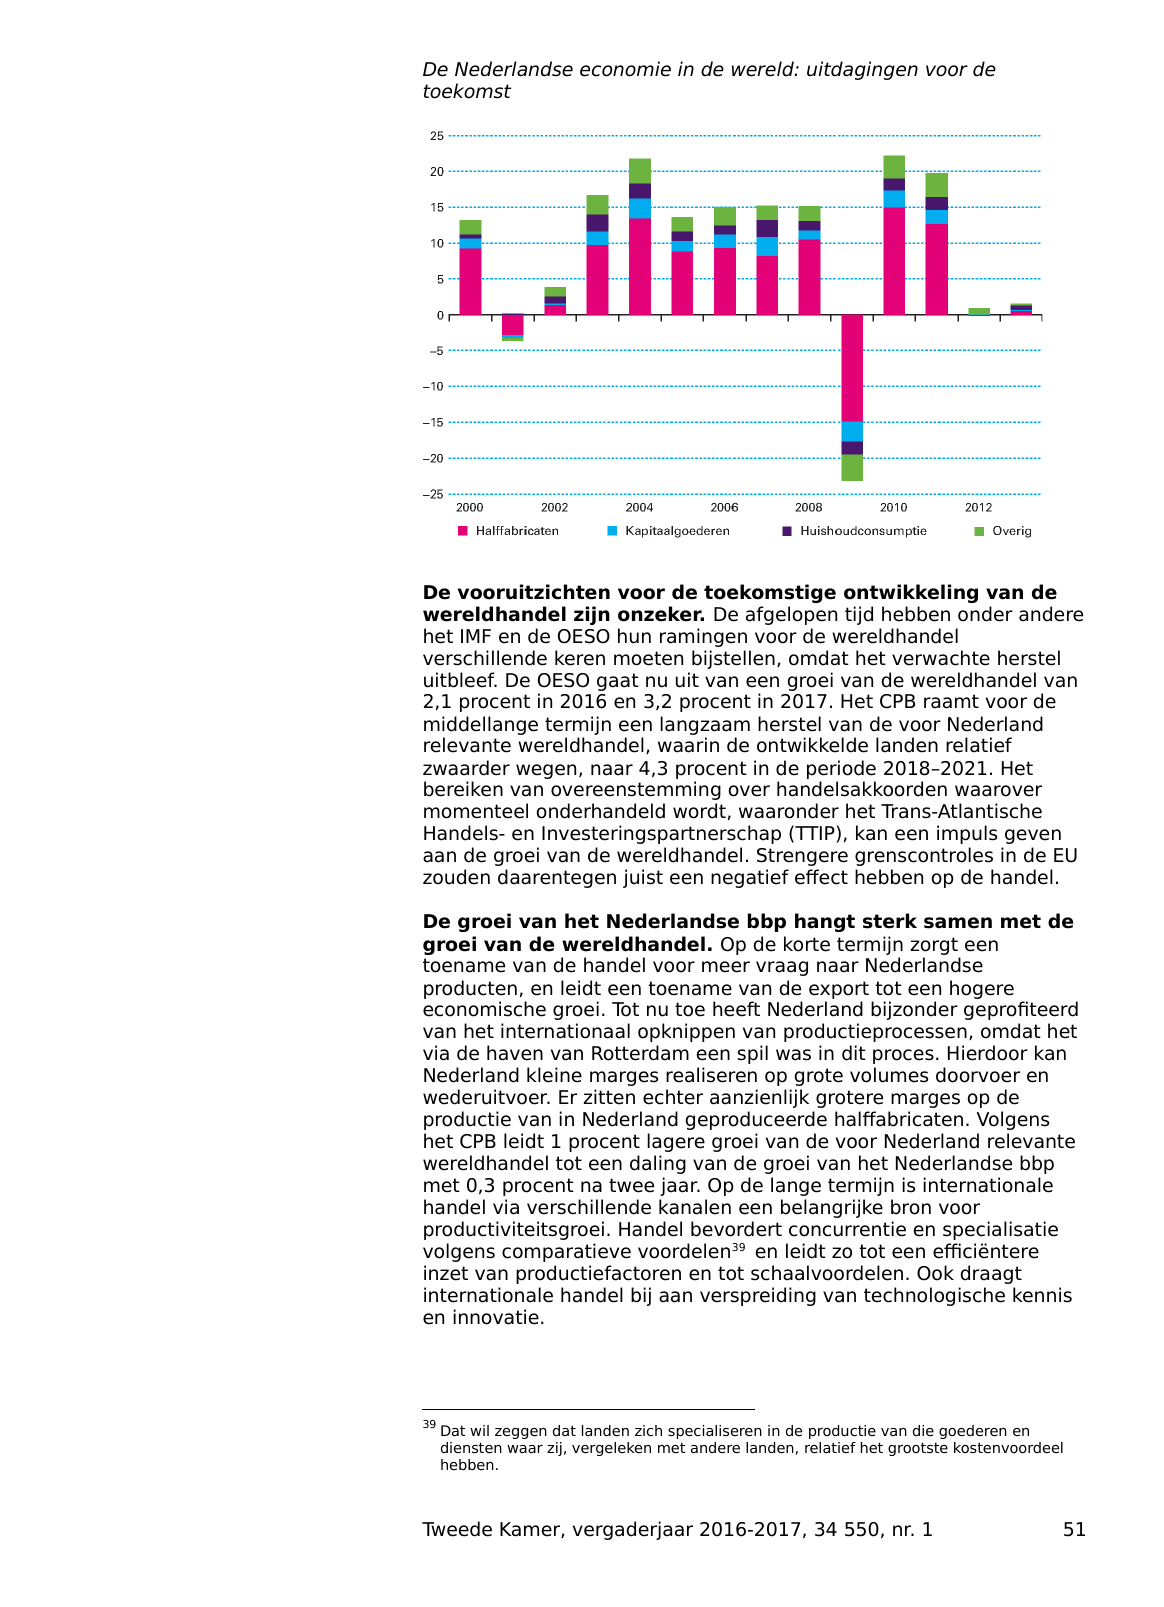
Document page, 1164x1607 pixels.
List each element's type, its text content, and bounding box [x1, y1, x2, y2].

text De vooruitzichten voor de toekomstige ontwikkeling van de wereldhandel zijn onzeker. De afgelopen tijd hebben onder andere het IMF en de OESO hun ramingen voor de wereldhandel verschillende keren moeten bijstellen, omdat het verwachte herstel uitbleef. De OESO gaat nu uit van een groei van de wereldhandel van 2,1 procent in 2016 en 3,2 procent in 2017. Het CPB raamt voor de middellange termijn een langzaam herstel van de voor Nederland relevante wereldhandel, waarin de ontwikkelde landen relatief zwaarder wegen, naar 4,3 procent in de periode 2018–2021. Het bereiken van overeenstemming over handelsakkoorden waarover momenteel onderhandeld wordt, waaronder het Trans-Atlantische Handels- en Investeringspartnerschap (TTIP), kan een impuls geven aan de groei van de wereldhandel. Strengere grenscontroles in de EU zouden daarentegen juist een negatief effect hebben op de handel. [422, 582, 1087, 889]
text De groei van het Nederlandse bbp hangt sterk samen met de groei van de wereldhandel. Op de korte termijn zorgt een toename van de handel voor meer vraag naar Nederlandse producten, en leidt een toename van de export tot een hogere economische groei. Tot nu toe heeft Nederland bijzonder geprofiteerd van het internationaal opknippen van productieprocessen, omdat het via de haven van Rotterdam een spil was in dit proces. Hierdoor kan Nederland kleine marges realiseren op grote volumes doorvoer en wederuitvoer. Er zitten echter aanzienlijk grotere marges op de productie van in Nederland geproduceerde halffabricaten. Volgens het CPB leidt 1 procent lagere groei van de voor Nederland relevante wereldhandel tot een daling van de groei van het Nederlandse bbp met 0,3 procent na twee jaar. Op de lange termijn is internationale handel via verschillende kanalen een belangrijke bron voor productiviteitsgroei. Handel bevordert concurrentie en specialisatie volgens comparatieve voordelen en leidt zo tot een efficiëntere inzet van productiefactoren en tot schaalvoordelen. Ook draagt internationale handel bij aan verspreiding van technologische kennis en innovatie. [422, 911, 1087, 1329]
text Dat wil zeggen dat landen zich specialiseren in de productie van die goederen en diensten waar zij, vergeleken met andere landen, relatief het grootste kostenvoordeel hebben. [422, 1418, 1087, 1474]
picture [422, 130, 1043, 538]
